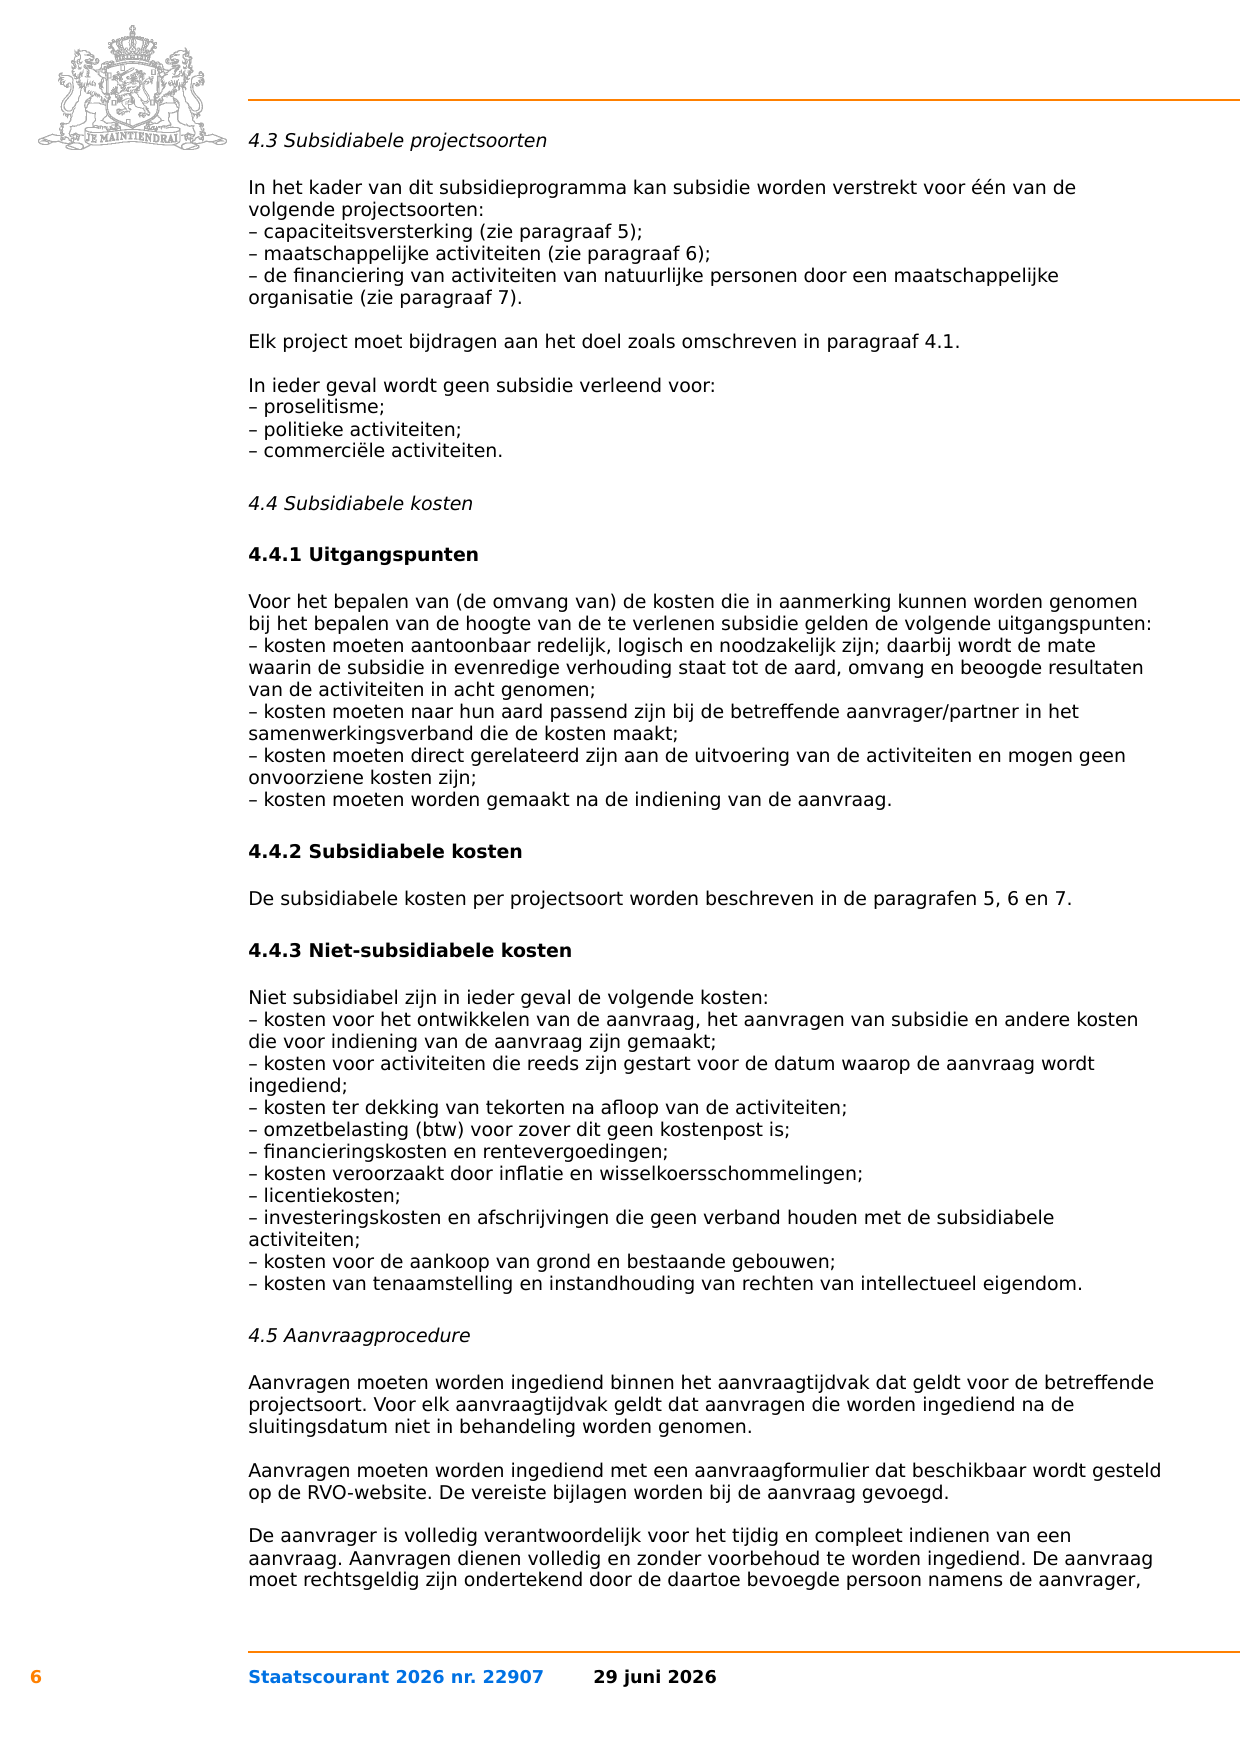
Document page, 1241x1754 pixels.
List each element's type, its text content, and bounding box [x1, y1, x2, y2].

text Voor het bepalen van (de omvang van) de kosten die in aanmerking kunnen worden genomen bij het bepalen van de hoogte van de te verlenen subsidie gelden de volgende uitgangspunten: [248, 591, 1163, 635]
text – kosten veroorzaakt door inflatie en wisselkoersschommelingen; [248, 1163, 1163, 1185]
subtitle 4.4 Subsidiabele kosten [248, 492, 1163, 514]
text De aanvrager is volledig verantwoordelijk voor het tijdig en compleet indienen van een aanvraag. Aanvragen dienen volledig en zonder voorbehoud te worden ingediend. De aanvraag moet rechtsgeldig zijn ondertekend door de daartoe bevoegde persoon namens de aanvrager, [248, 1525, 1163, 1591]
subtitle 4.4.3 Niet-subsidiabele kosten [248, 940, 1163, 962]
text – licentiekosten; [248, 1185, 1163, 1207]
text – kosten voor het ontwikkelen van de aanvraag, het aanvragen van subsidie en andere kosten die voor indiening van de aanvraag zijn gemaakt; [248, 1009, 1163, 1053]
picture [38, 25, 227, 150]
text – kosten moeten aantoonbaar redelijk, logisch en noodzakelijk zijn; daarbij wordt de mate waarin de subsidie in evenredige verhouding staat tot de aard, omvang en beoogde resultaten van de activiteiten in acht genomen; [248, 635, 1163, 701]
subtitle 4.4.1 Uitgangspunten [248, 544, 1163, 566]
text – financieringskosten en rentevergoedingen; [248, 1141, 1163, 1163]
text Aanvragen moeten worden ingediend met een aanvraagformulier dat beschikbaar wordt gesteld op de RVO-website. De vereiste bijlagen worden bij de aanvraag gevoegd. [248, 1459, 1163, 1503]
subtitle 4.4.2 Subsidiabele kosten [248, 841, 1163, 863]
subtitle 4.5 Aanvraagprocedure [248, 1325, 1163, 1347]
text Niet subsidiabel zijn in ieder geval de volgende kosten: [248, 987, 1163, 1009]
subtitle 4.3 Subsidiabele projectsoorten [248, 130, 1163, 152]
text – politieke activiteiten; [248, 418, 1163, 440]
text In het kader van dit subsidieprogramma kan subsidie worden verstrekt voor één van de volgende projectsoorten: [248, 177, 1163, 221]
text Elk project moet bijdragen aan het doel zoals omschreven in paragraaf 4.1. [248, 331, 1163, 353]
text – kosten van tenaamstelling en instandhouding van rechten van intellectueel eigendom. [248, 1273, 1163, 1295]
text De subsidiabele kosten per projectsoort worden beschreven in de paragrafen 5, 6 en 7. [248, 888, 1163, 910]
text – investeringskosten en afschrijvingen die geen verband houden met de subsidiabele activiteiten; [248, 1207, 1163, 1251]
text – kosten moeten direct gerelateerd zijn aan de uitvoering van de activiteiten en mogen geen onvoorziene kosten zijn; [248, 745, 1163, 789]
text – kosten voor activiteiten die reeds zijn gestart voor de datum waarop de aanvraag wordt ingediend; [248, 1053, 1163, 1097]
text – kosten moeten naar hun aard passend zijn bij de betreffende aanvrager/partner in het samenwerkingsverband die de kosten maakt; [248, 701, 1163, 745]
text – de financiering van activiteiten van natuurlijke personen door een maatschappelijke organisatie (zie paragraaf 7). [248, 265, 1163, 309]
text – proselitisme; [248, 396, 1163, 418]
text – commerciële activiteiten. [248, 440, 1163, 462]
text – kosten moeten worden gemaakt na de indiening van de aanvraag. [248, 789, 1163, 811]
text – kosten ter dekking van tekorten na afloop van de activiteiten; [248, 1097, 1163, 1119]
text – omzetbelasting (btw) voor zover dit geen kostenpost is; [248, 1119, 1163, 1141]
text – capaciteitsversterking (zie paragraaf 5); [248, 221, 1163, 243]
text – kosten voor de aankoop van grond en bestaande gebouwen; [248, 1251, 1163, 1273]
text In ieder geval wordt geen subsidie verleend voor: [248, 374, 1163, 396]
text – maatschappelijke activiteiten (zie paragraaf 6); [248, 243, 1163, 265]
text Aanvragen moeten worden ingediend binnen het aanvraagtijdvak dat geldt voor de betreffende projectsoort. Voor elk aanvraagtijdvak geldt dat aanvragen die worden ingediend na de sluitingsdatum niet in behandeling worden genomen. [248, 1372, 1163, 1438]
